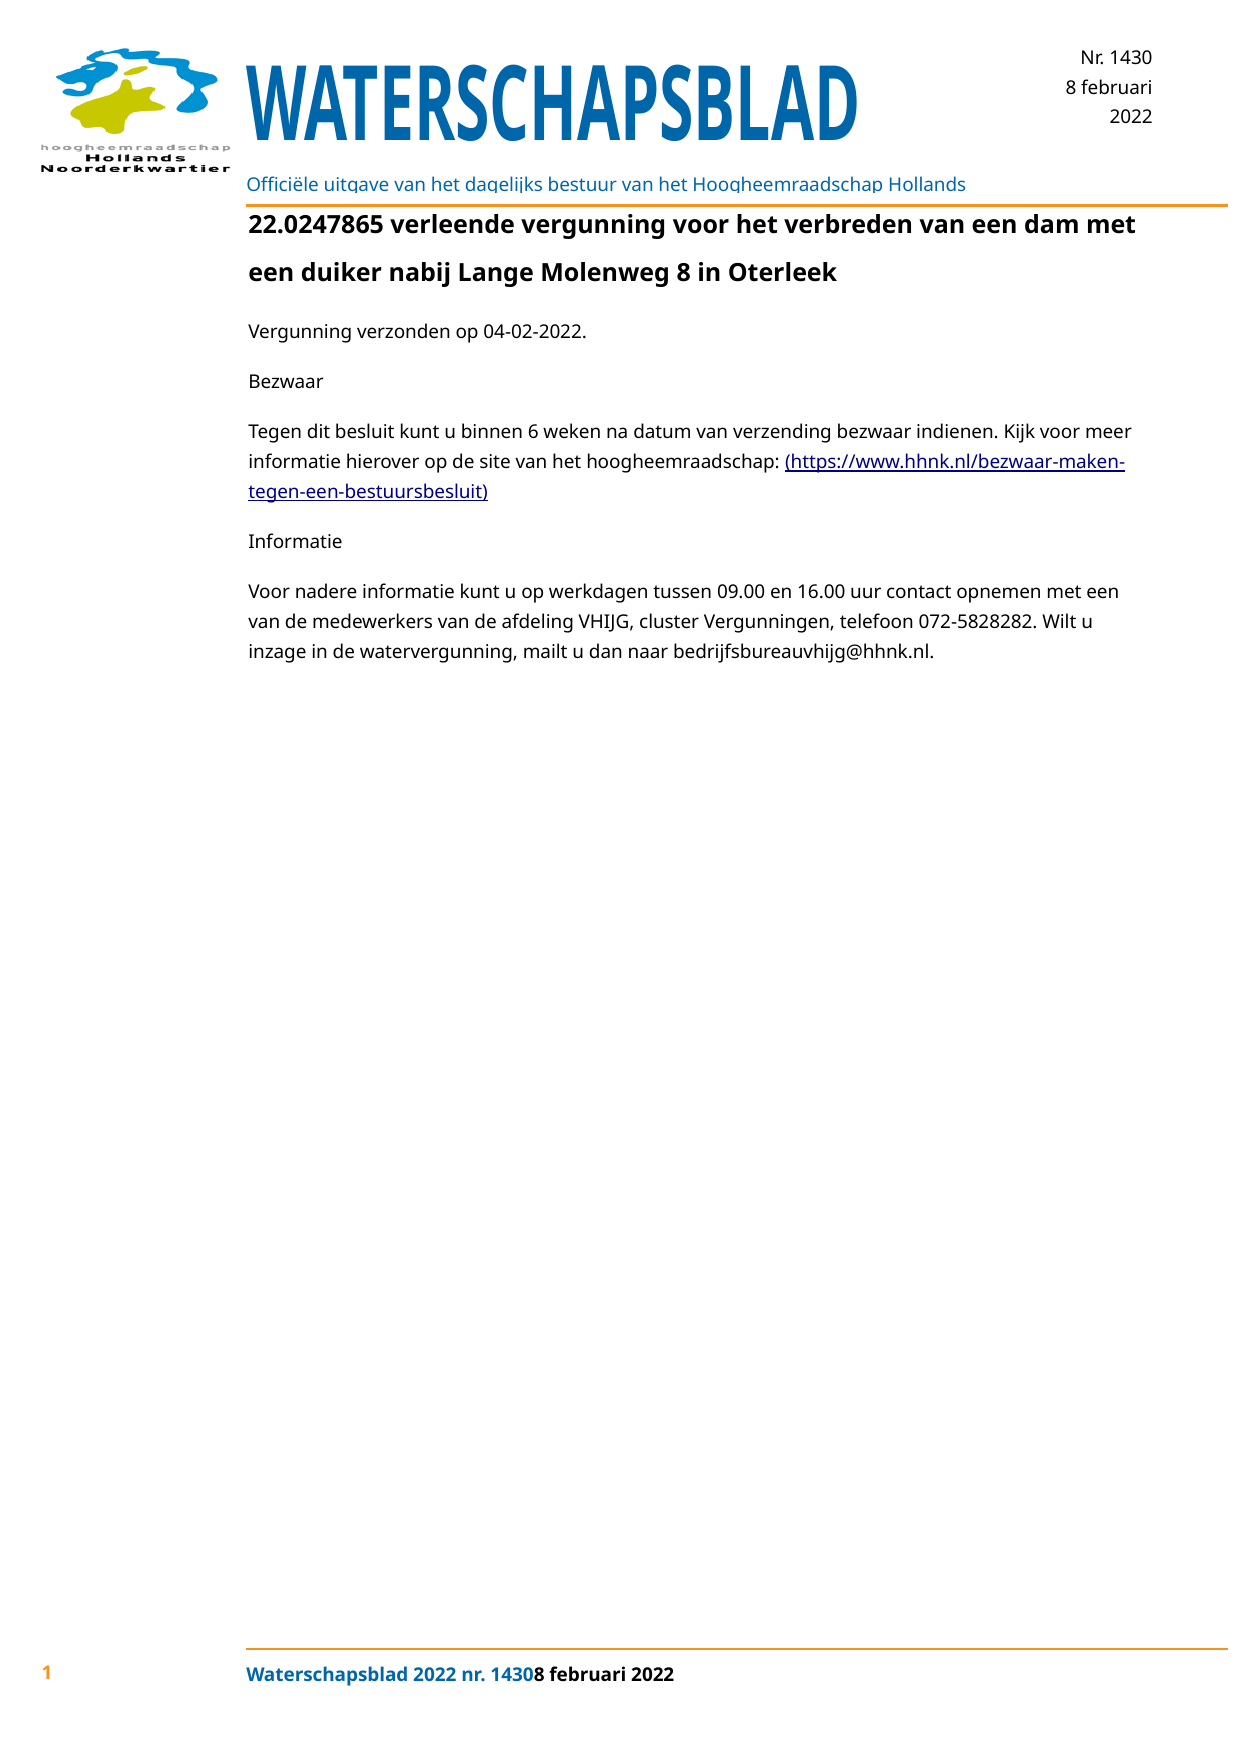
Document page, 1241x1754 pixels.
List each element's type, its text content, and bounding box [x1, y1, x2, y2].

text Vergunning verzonden op 04-02-2022. [248, 318, 1152, 344]
text Informatie [248, 528, 1152, 554]
text Bezwaar [248, 368, 1152, 394]
text Tegen dit besluit kunt u binnen 6 weken na datum van verzending bezwaar indienen. Kijk voor meer informatie hierover op de site van het hoogheemraadschap: (https://www.hhnk.nl/bezwaar-maken-tegen-een-bestuursbesluit) [248, 419, 1152, 504]
text 22.0247865 verleende vergunning voor het verbreden van een dam met een duiker nabij Lange Molenweg 8 in Oterleek [248, 207, 1152, 288]
text Voor nadere informatie kunt u op werkdagen tussen 09.00 en 16.00 uur contact opnemen met een van de medewerkers van de afdeling VHIJG, cluster Vergunningen, telefoon 072-5828282. Wilt u inzage in de watervergunning, mailt u dan naar bedrijfsbureauvhijg@hhnk.nl. [248, 579, 1152, 664]
picture [41, 47, 231, 172]
